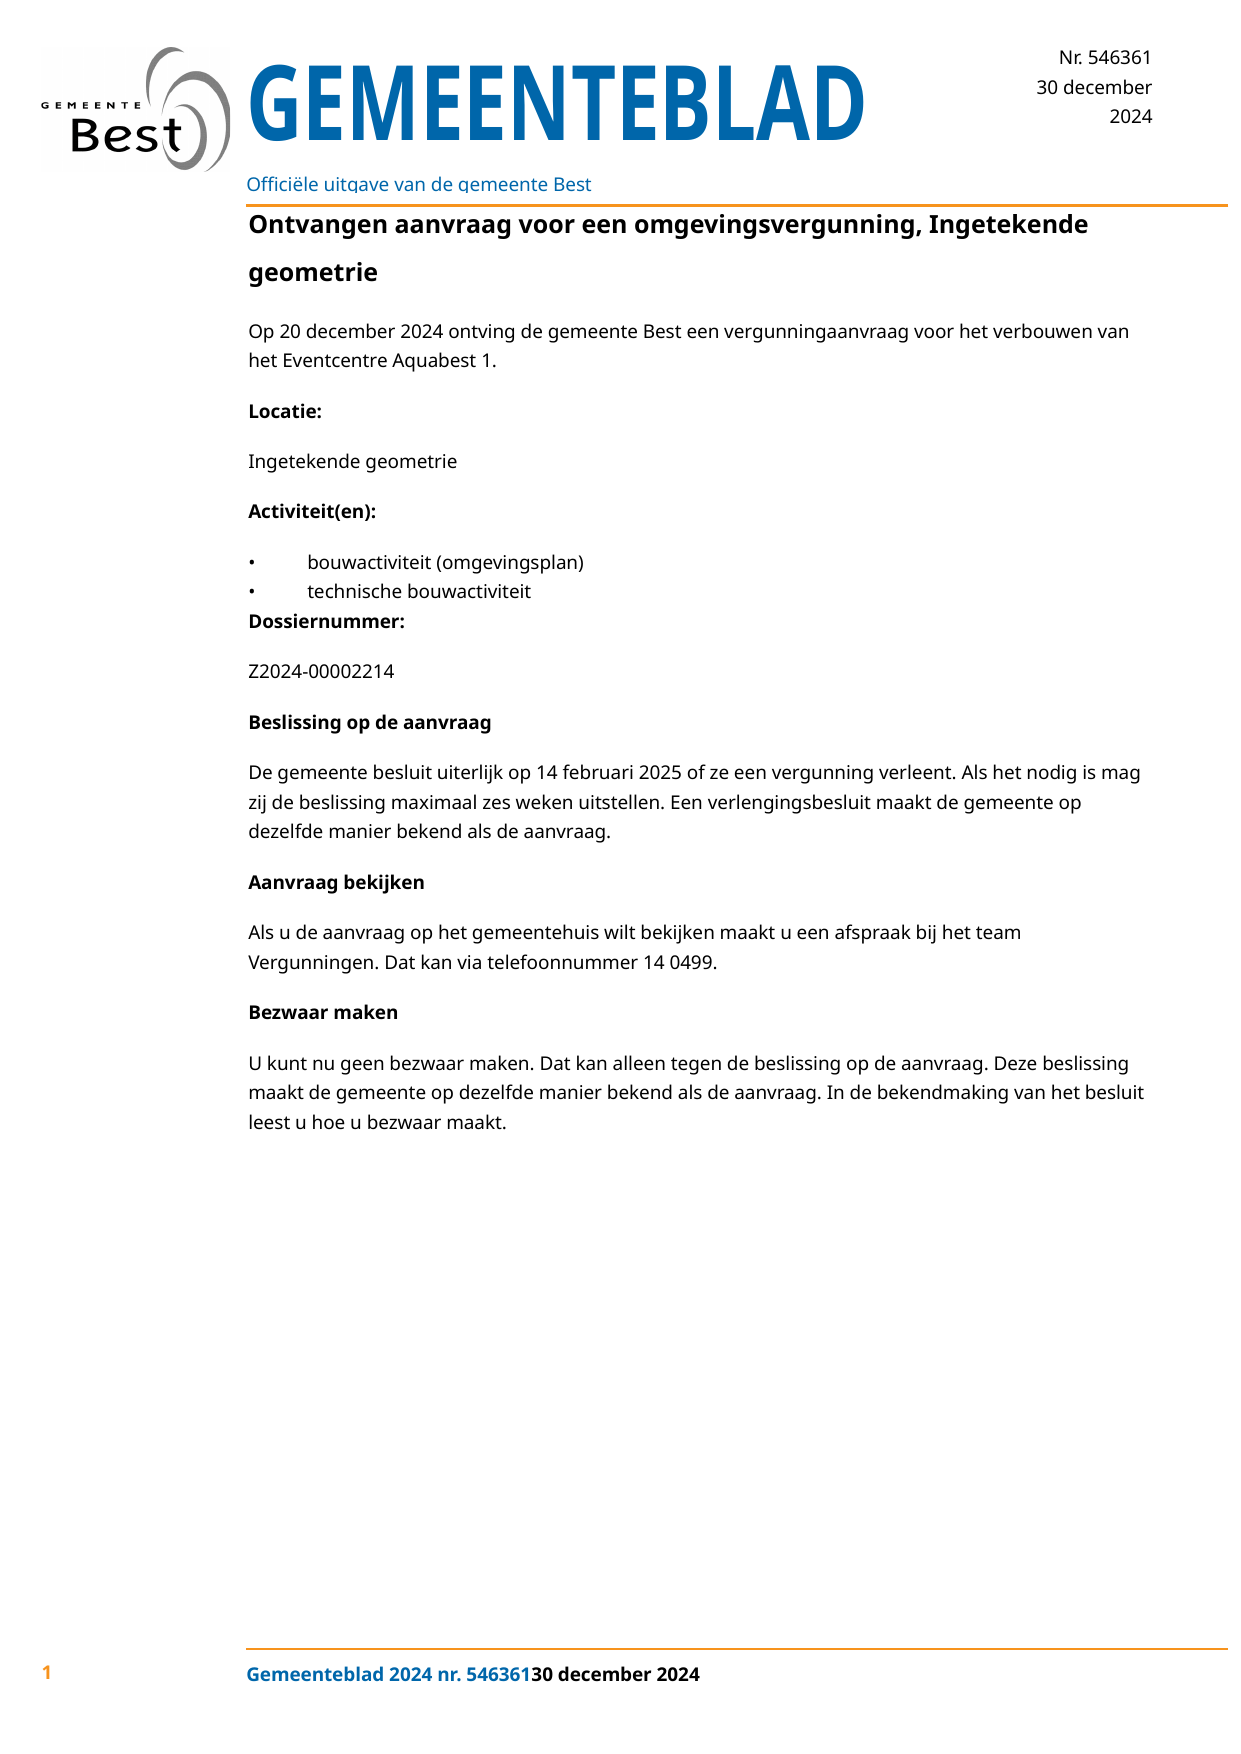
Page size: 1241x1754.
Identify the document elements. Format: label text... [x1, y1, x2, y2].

text Aanvraag bekijken [248, 869, 1152, 895]
list technische bouwactiviteit [248, 579, 1152, 604]
text Ontvangen aanvraag voor een omgevingsvergunning, Ingetekende geometrie [248, 207, 1152, 288]
text Activiteit(en): [248, 499, 1152, 524]
text Locatie: [248, 398, 1152, 424]
text Beslissing op de aanvraag [248, 709, 1152, 735]
text Als u de aanvraag op het gemeentehuis wilt bekijken maakt u een afspraak bij het team Vergunningen. Dat kan via telefoonnummer 14 0499. [248, 919, 1152, 975]
text Op 20 december 2024 ontving de gemeente Best een vergunningaanvraag voor het verbouwen van het Eventcentre Aquabest 1. [248, 318, 1152, 373]
list bouwactiviteit (omgevingsplan) [248, 549, 1152, 575]
text De gemeente besluit uiterlijk op 14 februari 2025 of ze een vergunning verleent. Als het nodig is mag zij de beslissing maximaal zes weken uitstellen. Een verlengingsbesluit maakt de gemeente op dezelfde manier bekend als de aanvraag. [248, 759, 1152, 844]
text Dossiernummer: [248, 608, 1152, 634]
text Bezwaar maken [248, 999, 1152, 1025]
text U kunt nu geen bezwaar maken. Dat kan alleen tegen de beslissing op de aanvraag. Deze beslissing maakt de gemeente op dezelfde manier bekend als de aanvraag. In de bekendmaking van het besluit leest u hoe u bezwaar maakt. [248, 1050, 1152, 1135]
picture [41, 47, 231, 172]
text Ingetekende geometrie [248, 448, 1152, 474]
text Z2024-00002214 [248, 659, 1152, 684]
